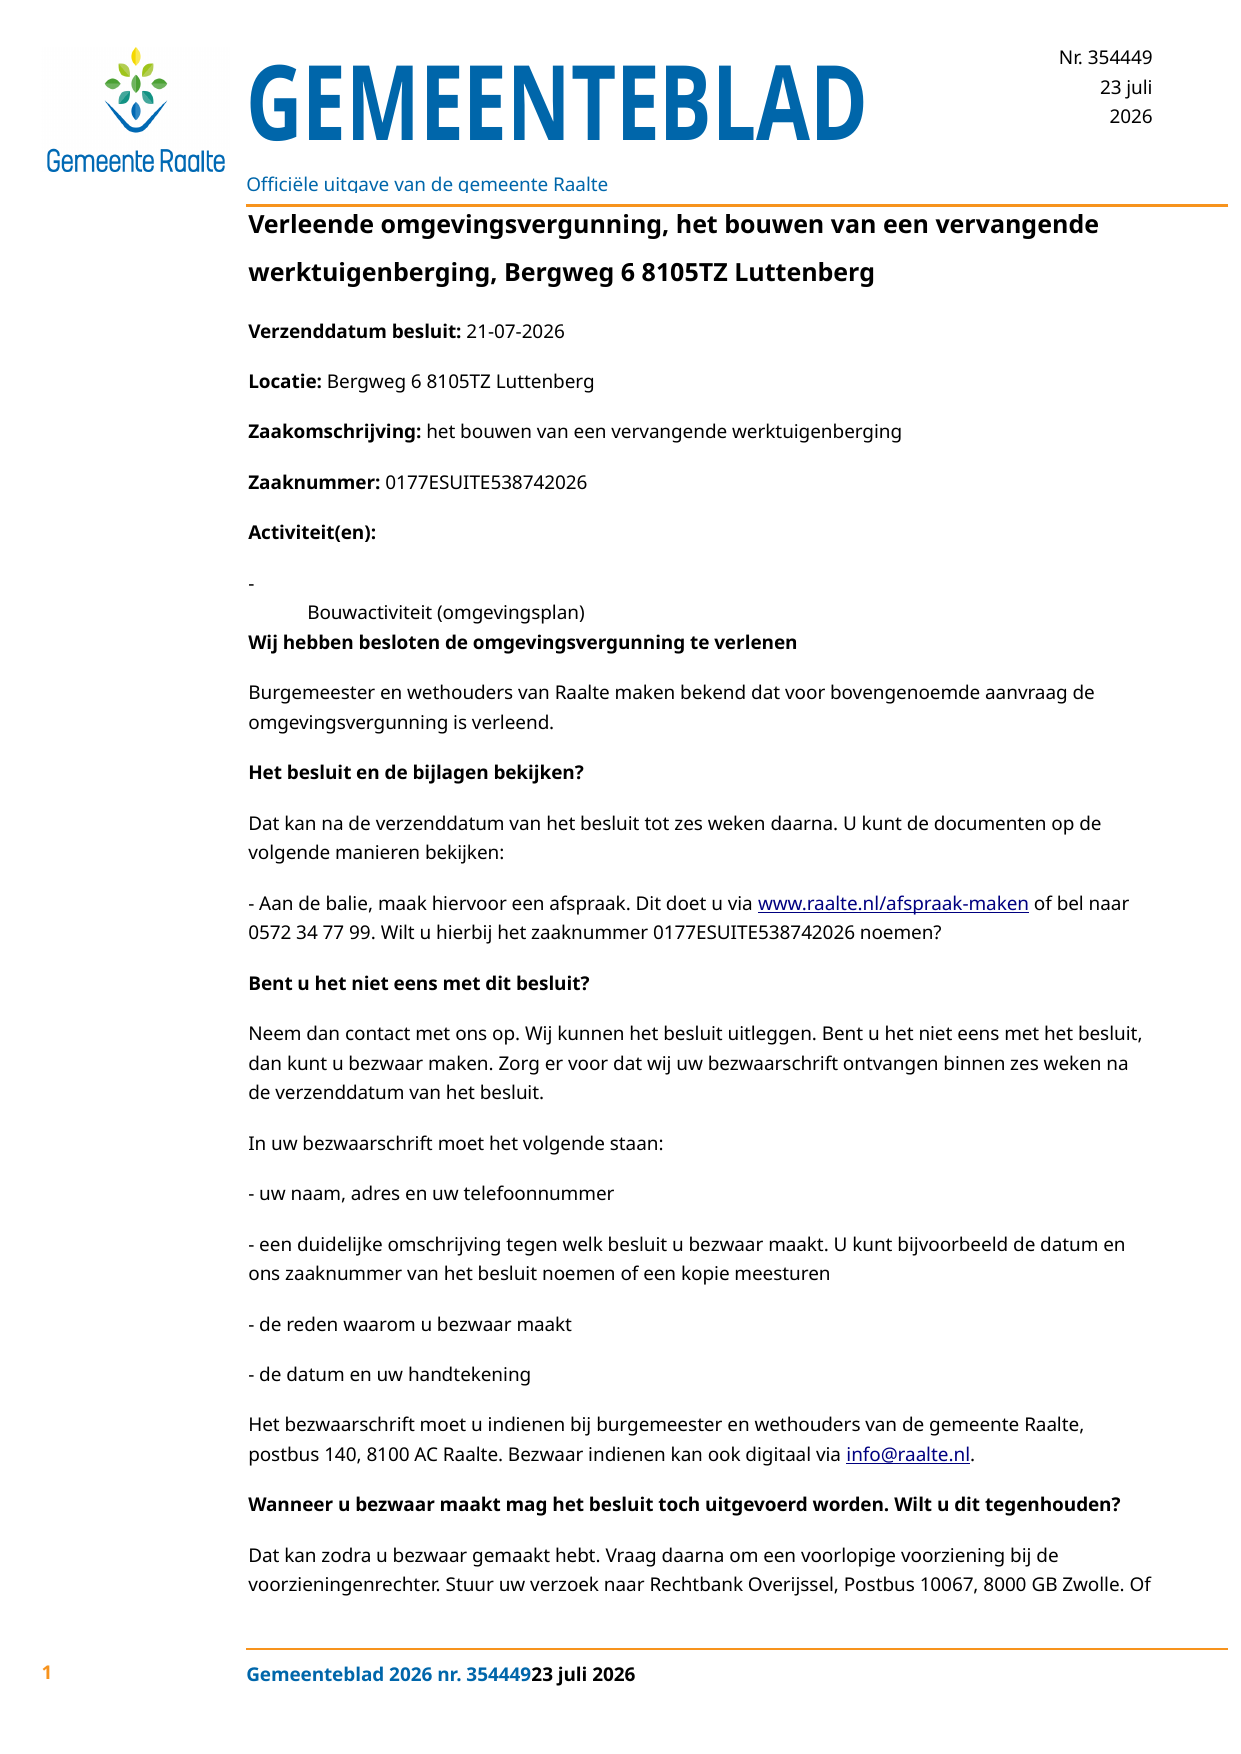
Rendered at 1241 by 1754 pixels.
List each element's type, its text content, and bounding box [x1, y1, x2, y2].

text Wanneer u bezwaar maakt mag het besluit toch uitgevoerd worden. Wilt u dit tegenhouden? [248, 1492, 1152, 1517]
picture [41, 47, 231, 172]
text Dat kan na de verzenddatum van het besluit tot zes weken daarna. U kunt de documenten op de volgende manieren bekijken: [248, 810, 1152, 865]
text Het besluit en de bijlagen bekijken? [248, 759, 1152, 785]
text Activiteit(en): [248, 519, 1152, 545]
text Het bezwaarschrift moet u indienen bij burgemeester en wethouders van de gemeente Raalte, postbus 140, 8100 AC Raalte. Bezwaar indienen kan ook digitaal via info@raalte.nl. [248, 1412, 1152, 1467]
text Burgemeester en wethouders van Raalte maken bekend dat voor bovengenoemde aanvraag de omgevingsvergunning is verleend. [248, 679, 1152, 735]
text - Aan de balie, maak hiervoor een afspraak. Dit doet u via www.raalte.nl/afspraak-maken of bel naar 0572 34 77 99. Wilt u hierbij het zaaknummer 0177ESUITE538742026 noemen? [248, 890, 1152, 945]
text Dat kan zodra u bezwaar gemaakt hebt. Vraag daarna om een voorlopige voorziening bij de voorzieningenrechter. Stuur uw verzoek naar Rechtbank Overijssel, Postbus 10067, 8000 GB Zwolle. Of [248, 1542, 1152, 1597]
text - een duidelijke omschrijving tegen welk besluit u bezwaar maakt. U kunt bijvoorbeeld de datum en ons zaaknummer van het besluit noemen of een kopie meesturen [248, 1231, 1152, 1286]
text - uw naam, adres en uw telefoonnummer [248, 1180, 1152, 1206]
text Verzenddatum besluit: 21-07-2026 [248, 318, 1152, 344]
list Bouwactiviteit (omgevingsplan) [248, 599, 1152, 625]
text Zaaknummer: 0177ESUITE538742026 [248, 469, 1152, 495]
text Neem dan contact met ons op. Wij kunnen het besluit uitleggen. Bent u het niet eens met het besluit, dan kunt u bezwaar maken. Zorg er voor dat wij uw bezwaarschrift ontvangen binnen zes weken na de verzenddatum van het besluit. [248, 1020, 1152, 1105]
text Wij hebben besloten de omgevingsvergunning te verlenen [248, 629, 1152, 655]
text Verleende omgevingsvergunning, het bouwen van een vervangende werktuigenberging, Bergweg 6 8105TZ Luttenberg [248, 207, 1152, 288]
text Zaakomschrijving: het bouwen van een vervangende werktuigenberging [248, 419, 1152, 444]
text - de datum en uw handtekening [248, 1361, 1152, 1387]
text In uw bezwaarschrift moet het volgende staan: [248, 1130, 1152, 1156]
text - de reden waarom u bezwaar maakt [248, 1311, 1152, 1337]
text Locatie: Bergweg 6 8105TZ Luttenberg [248, 368, 1152, 394]
text Bent u het niet eens met dit besluit? [248, 970, 1152, 996]
